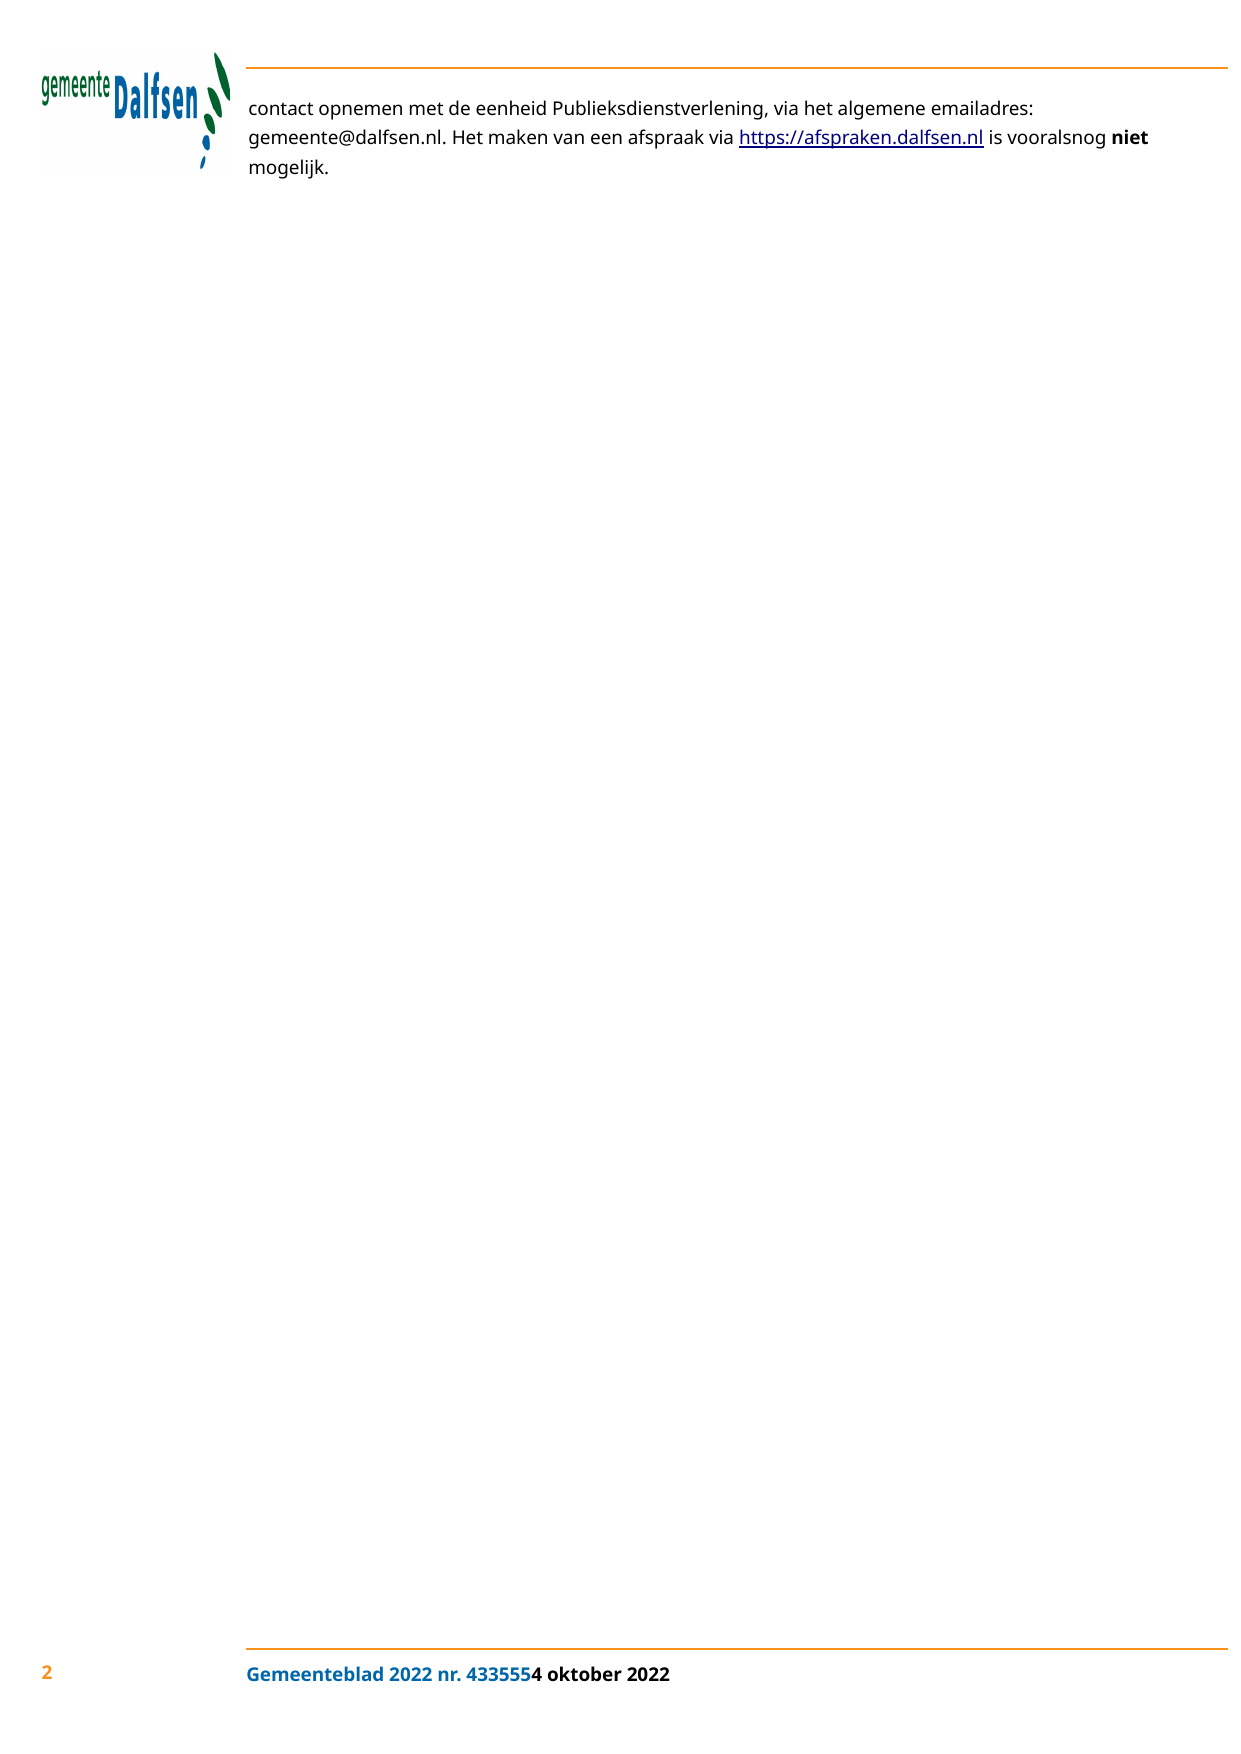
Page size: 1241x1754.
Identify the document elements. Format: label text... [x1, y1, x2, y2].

picture [41, 47, 231, 172]
text contact opnemen met de eenheid Publieksdienstverlening, via het algemene emailadres: gemeente@dalfsen.nl. Het maken van een afspraak via https://afspraken.dalfsen.nl is vooralsnog niet mogelijk. [248, 95, 1152, 180]
